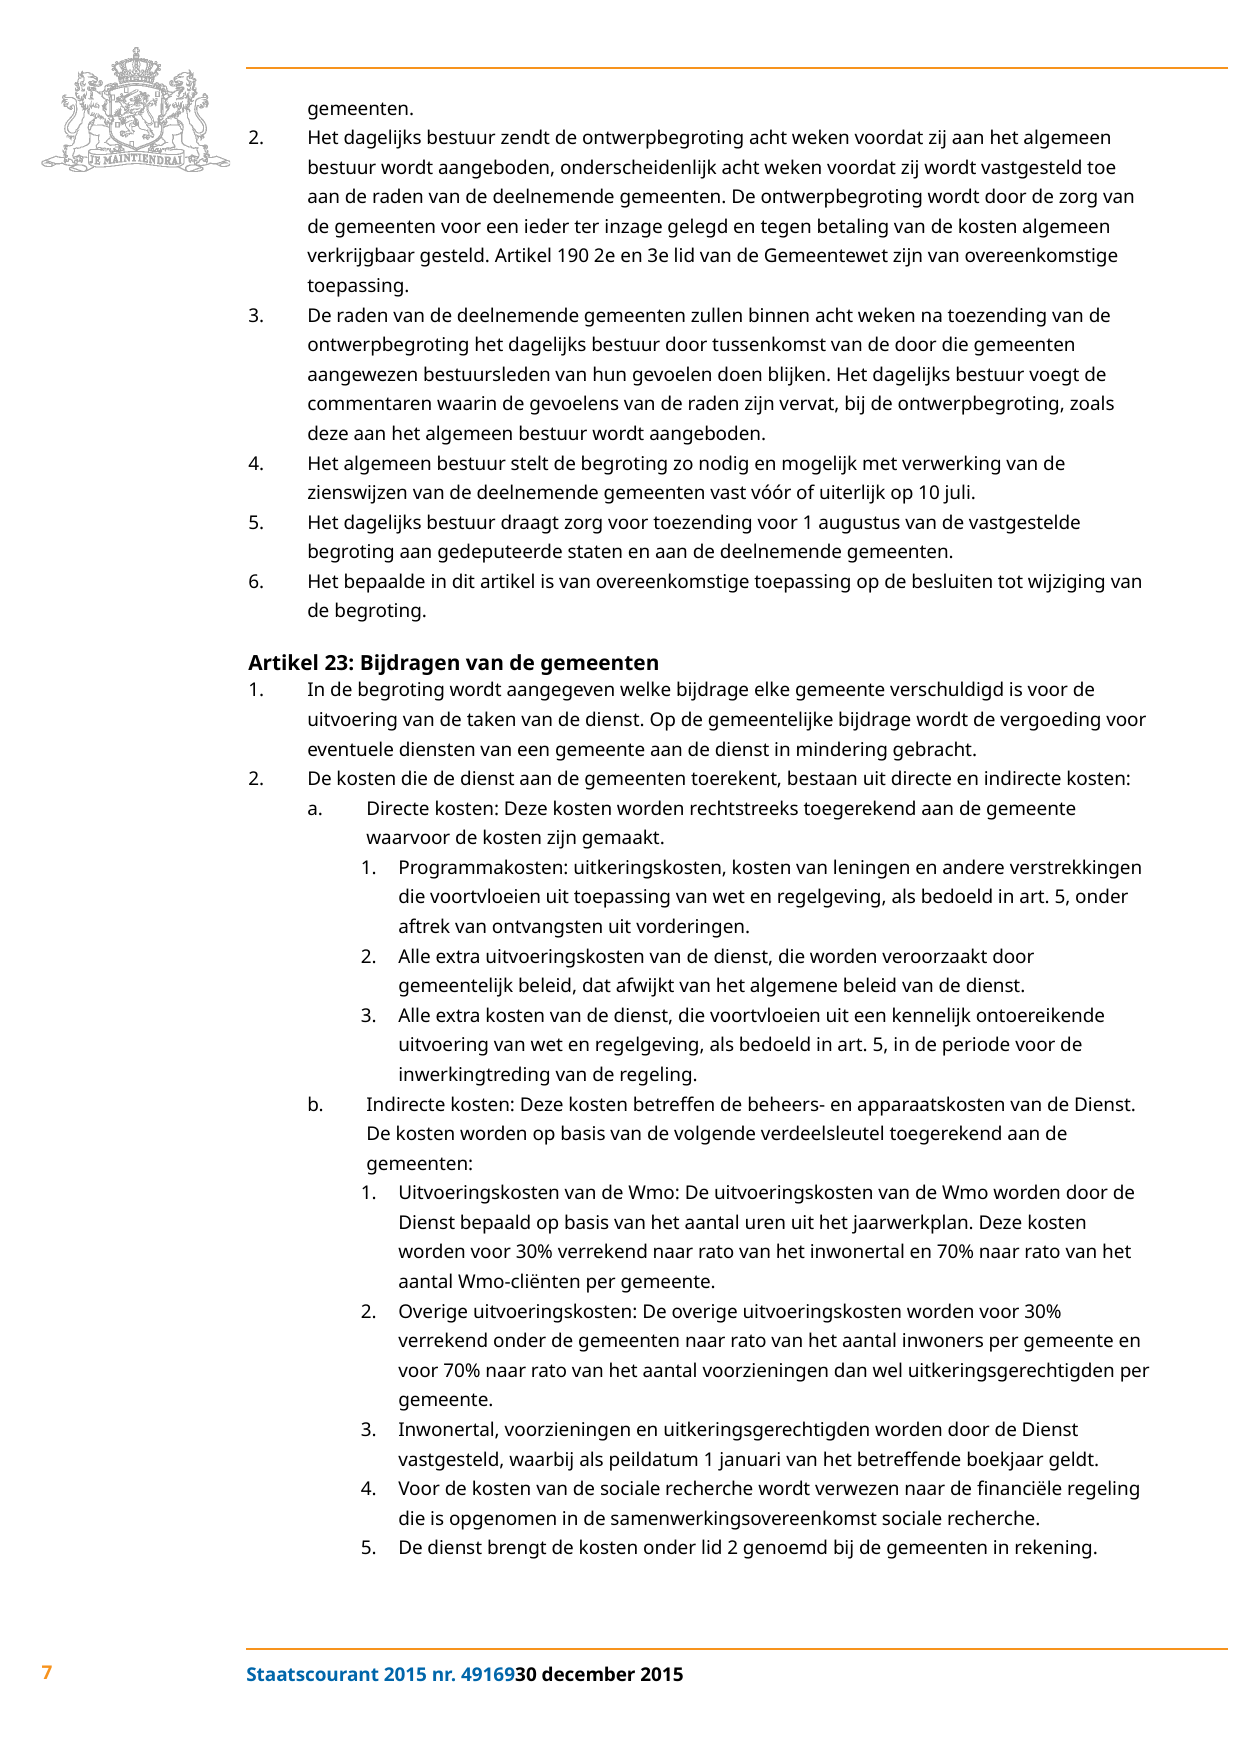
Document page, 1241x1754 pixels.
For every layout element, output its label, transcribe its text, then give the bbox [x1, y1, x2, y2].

list In de begroting wordt aangegeven welke bijdrage elke gemeente verschuldigd is voor de uitvoering van de taken van de dienst. Op de gemeentelijke bijdrage wordt de vergoeding voor eventuele diensten van een gemeente aan de dienst in mindering gebracht. [248, 677, 1152, 761]
list Overige uitvoeringskosten: De overige uitvoeringskosten worden voor 30% verrekend onder de gemeenten naar rato van het aantal inwoners per gemeente en voor 70% naar rato van het aantal voorzieningen dan wel uitkeringsgerechtigden per gemeente. [361, 1298, 1152, 1412]
list gemeenten. [248, 95, 1152, 121]
list Het bepaalde in dit artikel is van overeenkomstige toepassing op de besluiten tot wijziging van de begroting. [248, 568, 1152, 623]
list Het dagelijks bestuur zendt de ontwerpbegroting acht weken voordat zij aan het algemeen bestuur wordt aangeboden, onderscheidenlijk acht weken voordat zij wordt vastgesteld toe aan de raden van de deelnemende gemeenten. De ontwerpbegroting wordt door de zorg van de gemeenten voor een ieder ter inzage gelegd en tegen betaling van de kosten algemeen verkrijgbaar gesteld. Artikel 190 2e en 3e lid van de Gemeentewet zijn van overeenkomstige toepassing. [248, 124, 1152, 298]
text Artikel 23: Bijdragen van de gemeenten [248, 648, 1152, 677]
list Inwonertal, voorzieningen en uitkeringsgerechtigden worden door de Dienst vastgesteld, waarbij als peildatum 1 januari van het betreffende boekjaar geldt. [361, 1416, 1152, 1471]
list Indirecte kosten: Deze kosten betreffen de beheers- en apparaatskosten van de Dienst. De kosten worden op basis van de volgende verdeelsleutel toegerekend aan de gemeenten: [307, 1091, 1152, 1176]
list Alle extra kosten van de dienst, die voortvloeien uit een kennelijk ontoereikende uitvoering van wet en regelgeving, als bedoeld in art. 5, in de periode voor de inwerkingtreding van de regeling. [361, 1002, 1152, 1087]
list Het dagelijks bestuur draagt zorg voor toezending voor 1 augustus van de vastgestelde begroting aan gedeputeerde staten en aan de deelnemende gemeenten. [248, 509, 1152, 564]
list Het algemeen bestuur stelt de begroting zo nodig en mogelijk met verwerking van de zienswijzen van de deelnemende gemeenten vast vóór of uiterlijk op 10 juli. [248, 450, 1152, 505]
list Uitvoeringskosten van de Wmo: De uitvoeringskosten van de Wmo worden door de Dienst bepaald op basis van het aantal uren uit het jaarwerkplan. Deze kosten worden voor 30% verrekend naar rato van het inwonertal en 70% naar rato van het aantal Wmo-cliënten per gemeente. [361, 1179, 1152, 1294]
list Programmakosten: uitkeringskosten, kosten van leningen en andere verstrekkingen die voortvloeien uit toepassing van wet en regelgeving, als bedoeld in art. 5, onder aftrek van ontvangsten uit vorderingen. [361, 854, 1152, 939]
picture [41, 47, 231, 172]
list Alle extra uitvoeringskosten van de dienst, die worden veroorzaakt door gemeentelijk beleid, dat afwijkt van het algemene beleid van de dienst. [361, 943, 1152, 998]
list De raden van de deelnemende gemeenten zullen binnen acht weken na toezending van de ontwerpbegroting het dagelijks bestuur door tussenkomst van de door die gemeenten aangewezen bestuursleden van hun gevoelen doen blijken. Het dagelijks bestuur voegt de commentaren waarin de gevoelens van de raden zijn vervat, bij de ontwerpbegroting, zoals deze aan het algemeen bestuur wordt aangeboden. [248, 302, 1152, 446]
list De kosten die de dienst aan de gemeenten toerekent, bestaan uit directe en indirecte kosten: [248, 765, 1152, 791]
list Directe kosten: Deze kosten worden rechtstreeks toegerekend aan de gemeente waarvoor de kosten zijn gemaakt. [307, 795, 1152, 850]
list De dienst brengt de kosten onder lid 2 genoemd bij de gemeenten in rekening. [361, 1534, 1152, 1560]
list Voor de kosten van de sociale recherche wordt verwezen naar de financiële regeling die is opgenomen in de samenwerkingsovereenkomst sociale recherche. [361, 1475, 1152, 1531]
